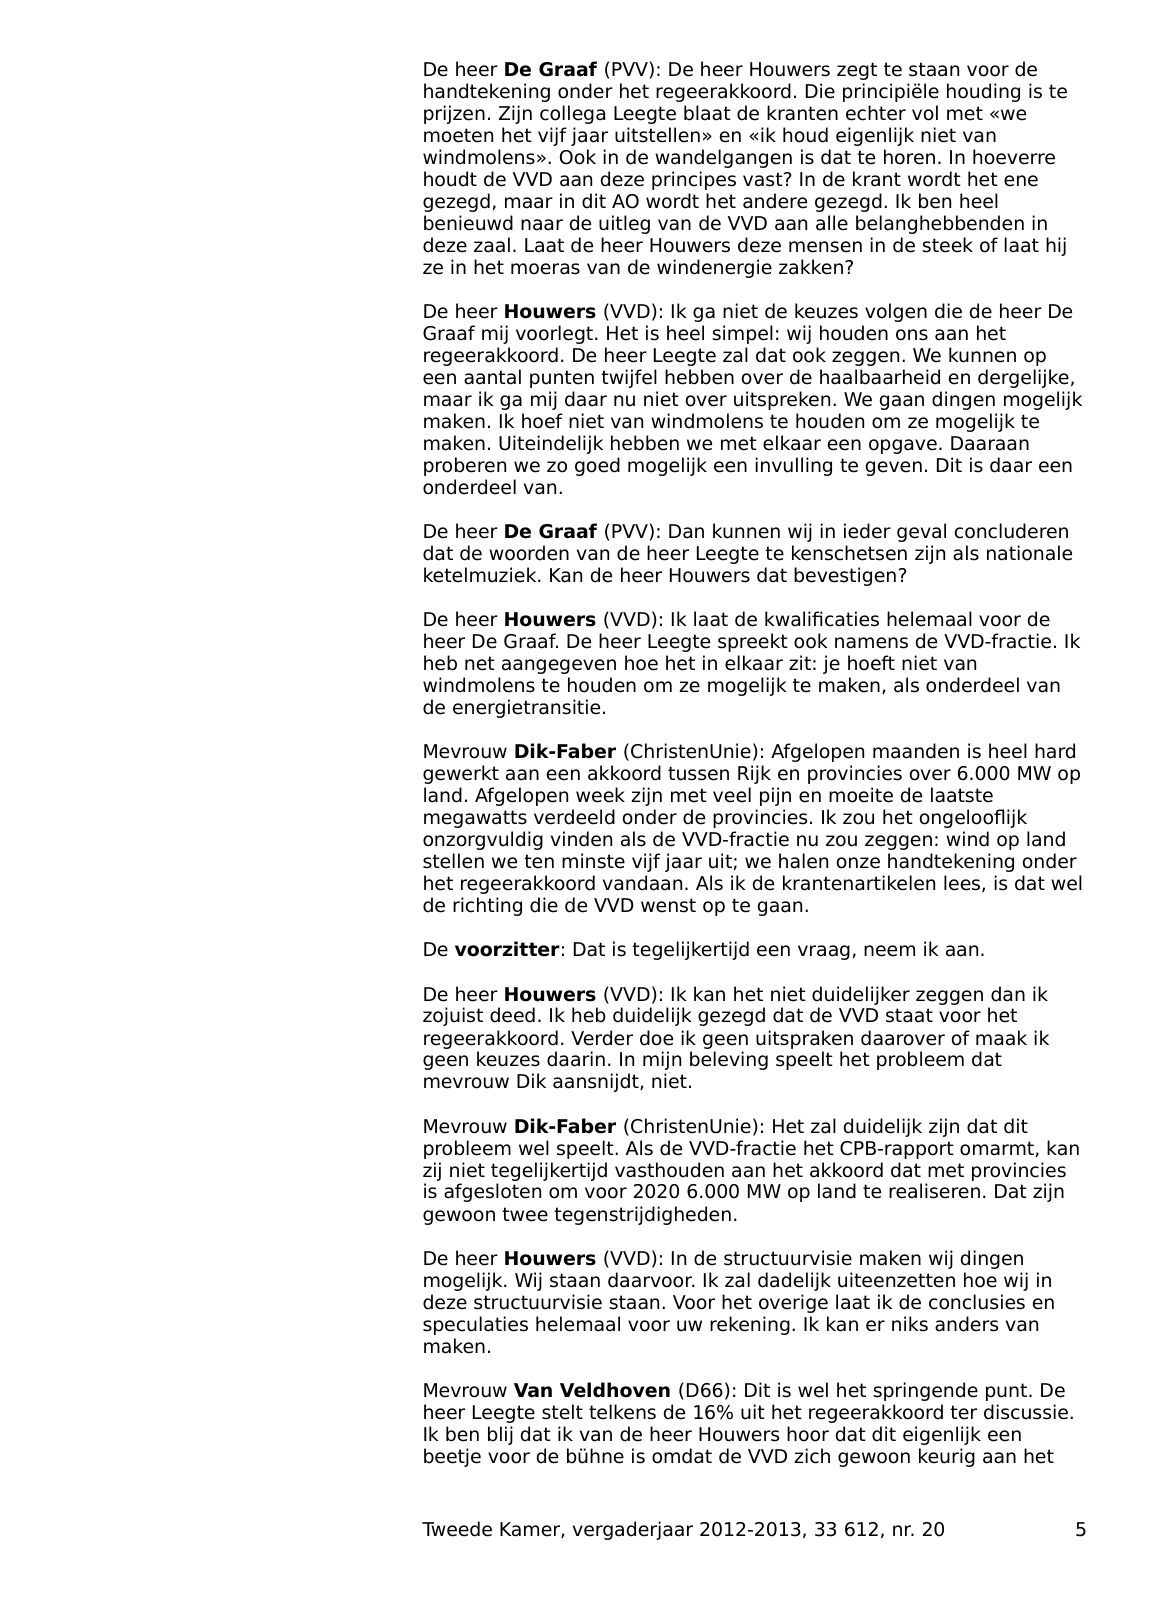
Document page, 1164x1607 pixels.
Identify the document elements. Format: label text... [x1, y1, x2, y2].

text Mevrouw Dik-Faber (ChristenUnie): Afgelopen maanden is heel hard gewerkt aan een akkoord tussen Rijk en provincies over 6.000 MW op land. Afgelopen week zijn met veel pijn en moeite de laatste megawatts verdeeld onder de provincies. Ik zou het ongelooflijk onzorgvuldig vinden als de VVD-fractie nu zou zeggen: wind op land stellen we ten minste vijf jaar uit; we halen onze handtekening onder het regeerakkoord vandaan. Als ik de krantenartikelen lees, is dat wel de richting die de VVD wenst op te gaan. [422, 741, 1087, 917]
text Mevrouw Dik-Faber (ChristenUnie): Het zal duidelijk zijn dat dit probleem wel speelt. Als de VVD-fractie het CPB-rapport omarmt, kan zij niet tegelijkertijd vasthouden aan het akkoord dat met provincies is afgesloten om voor 2020 6.000 MW op land te realiseren. Dat zijn gewoon twee tegenstrijdigheden. [422, 1116, 1087, 1225]
text De heer Houwers (VVD): In de structuurvisie maken wij dingen mogelijk. Wij staan daarvoor. Ik zal dadelijk uiteenzetten hoe wij in deze structuurvisie staan. Voor het overige laat ik de conclusies en speculaties helemaal voor uw rekening. Ik kan er niks anders van maken. [422, 1248, 1087, 1357]
text De heer De Graaf (PVV): Dan kunnen wij in ieder geval concluderen dat de woorden van de heer Leegte te kenschetsen zijn als nationale ketelmuziek. Kan de heer Houwers dat bevestigen? [422, 521, 1087, 587]
text Mevrouw Van Veldhoven (D66): Dit is wel het springende punt. De heer Leegte stelt telkens de 16% uit het regeerakkoord ter discussie. Ik ben blij dat ik van de heer Houwers hoor dat dit eigenlijk een beetje voor de bühne is omdat de VVD zich gewoon keurig aan het [422, 1380, 1087, 1468]
text De heer Houwers (VVD): Ik laat de kwalificaties helemaal voor de heer De Graaf. De heer Leegte spreekt ook namens de VVD-fractie. Ik heb net aangegeven hoe het in elkaar zit: je hoeft niet van windmolens te houden om ze mogelijk te maken, als onderdeel van de energietransitie. [422, 609, 1087, 719]
text De voorzitter: Dat is tegelijkertijd een vraag, neem ik aan. [422, 939, 1087, 961]
text De heer Houwers (VVD): Ik kan het niet duidelijker zeggen dan ik zojuist deed. Ik heb duidelijk gezegd dat de VVD staat voor het regeerakkoord. Verder doe ik geen uitspraken daarover of maak ik geen keuzes daarin. In mijn beleving speelt het probleem dat mevrouw Dik aansnijdt, niet. [422, 983, 1087, 1093]
text De heer De Graaf (PVV): De heer Houwers zegt te staan voor de handtekening onder het regeerakkoord. Die principiële houding is te prijzen. Zijn collega Leegte blaat de kranten echter vol met «we moeten het vijf jaar uitstellen» en «ik houd eigenlijk niet van windmolens». Ook in de wandelgangen is dat te horen. In hoeverre houdt de VVD aan deze principes vast? In de krant wordt het ene gezegd, maar in dit AO wordt het andere gezegd. Ik ben heel benieuwd naar de uitleg van de VVD aan alle belanghebbenden in deze zaal. Laat de heer Houwers deze mensen in de steek of laat hij ze in het moeras van de windenergie zakken? [422, 59, 1087, 279]
text De heer Houwers (VVD): Ik ga niet de keuzes volgen die de heer De Graaf mij voorlegt. Het is heel simpel: wij houden ons aan het regeerakkoord. De heer Leegte zal dat ook zeggen. We kunnen op een aantal punten twijfel hebben over de haalbaarheid en dergelijke, maar ik ga mij daar nu niet over uitspreken. We gaan dingen mogelijk maken. Ik hoef niet van windmolens te houden om ze mogelijk te maken. Uiteindelijk hebben we met elkaar een opgave. Daaraan proberen we zo goed mogelijk een invulling te geven. Dit is daar een onderdeel van. [422, 301, 1087, 499]
